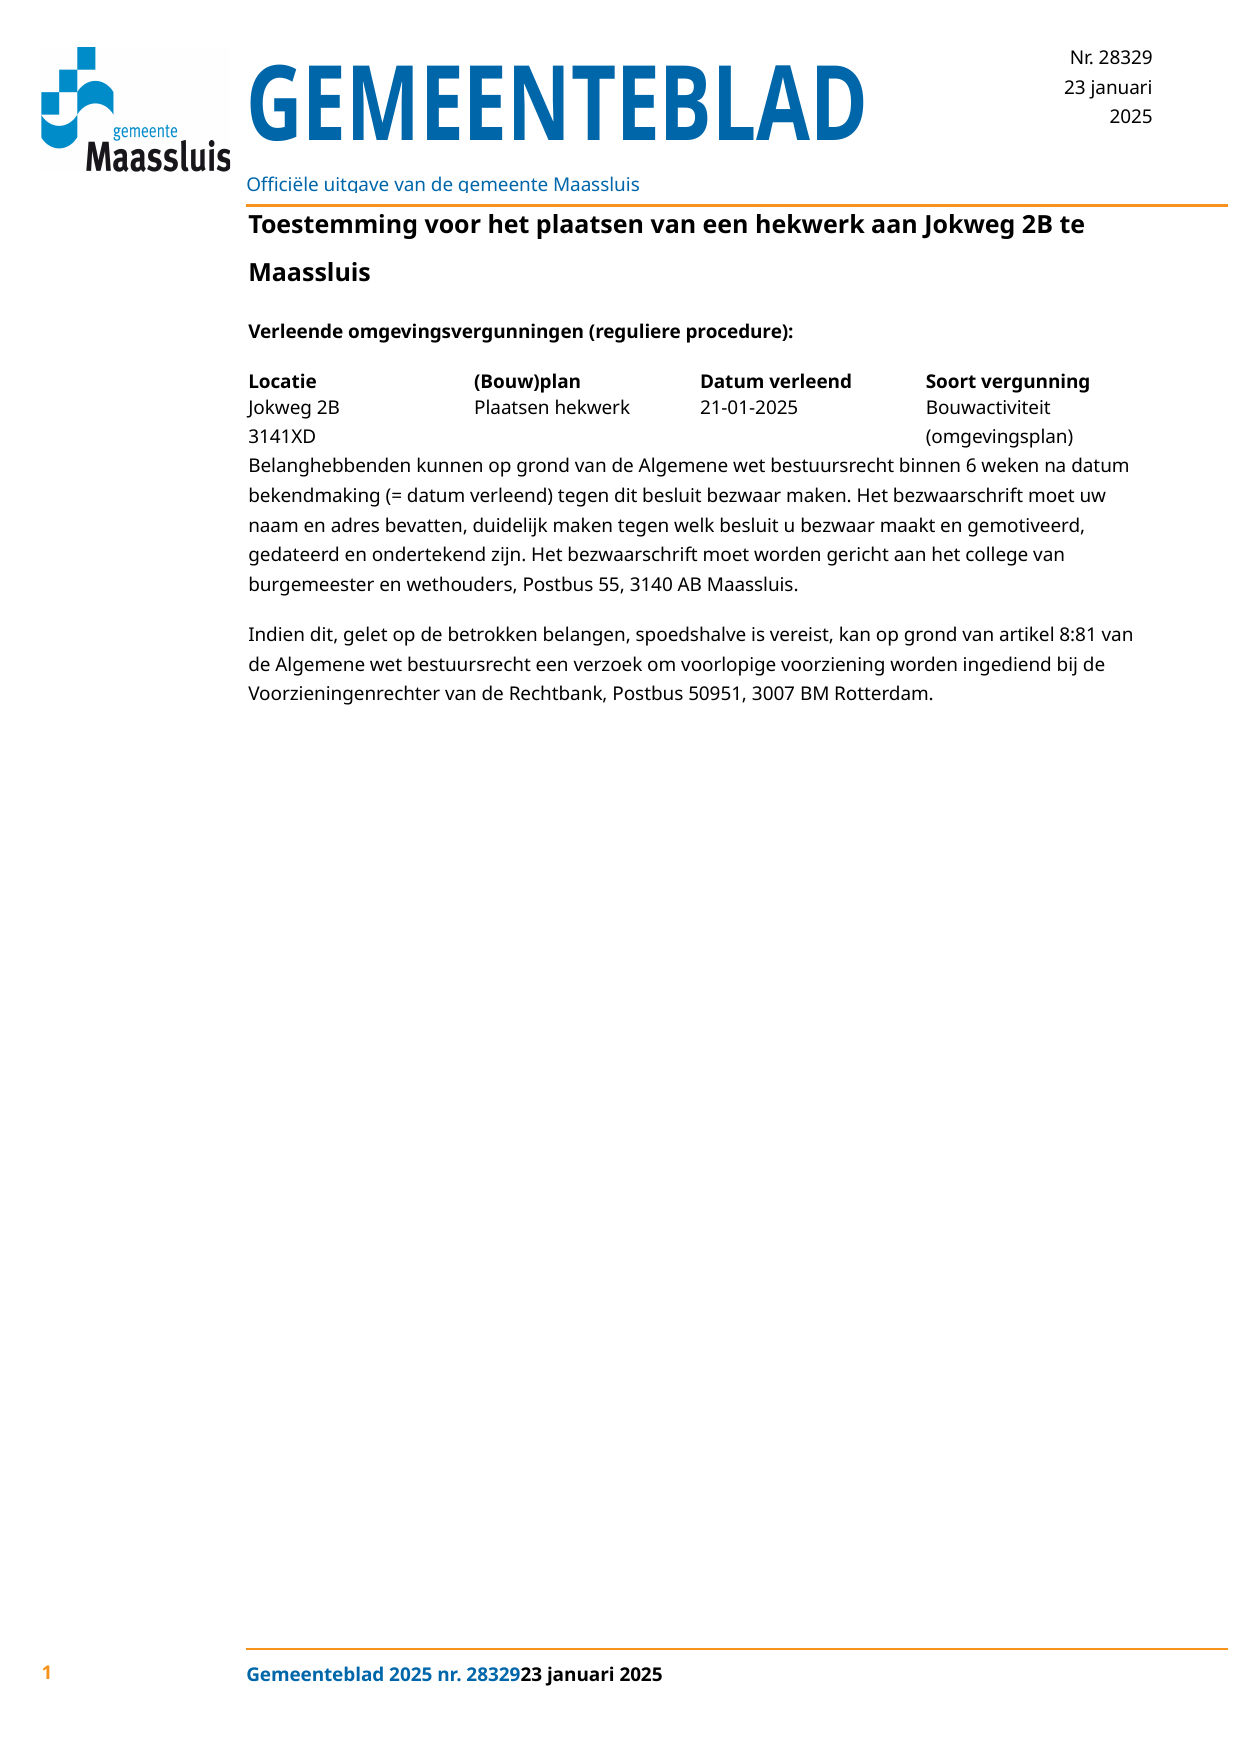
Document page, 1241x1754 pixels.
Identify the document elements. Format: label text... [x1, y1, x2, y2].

text Verleende omgevingsvergunningen (reguliere procedure): [248, 318, 1152, 344]
table_header Datum verleend [700, 369, 926, 394]
text Belanghebbenden kunnen op grond van de Algemene wet bestuursrecht binnen 6 weken na datum bekendmaking (= datum verleend) tegen dit besluit bezwaar maken. Het bezwaarschrift moet uw naam en adres bevatten, duidelijk maken tegen welk besluit u bezwaar maakt en gemotiveerd, gedateerd en ondertekend zijn. Het bezwaarschrift moet worden gericht aan het college van burgemeester en wethouders, Postbus 55, 3140 AB Maassluis. [248, 453, 1152, 597]
table_header Locatie [248, 369, 474, 394]
table_cell Bouwactiviteit (omgevingsplan) [926, 394, 1152, 449]
text Toestemming voor het plaatsen van een hekwerk aan Jokweg 2B te Maassluis [248, 207, 1152, 288]
table_cell Jokweg 2B 3141XD [248, 394, 474, 449]
table_header (Bouw)plan [474, 369, 700, 394]
picture [41, 47, 231, 172]
picture [41, 47, 77, 92]
table_header Soort vergunning [926, 369, 1152, 394]
table_cell Plaatsen hekwerk [474, 394, 700, 449]
text Indien dit, gelet op de betrokken belangen, spoedshalve is vereist, kan op grond van artikel 8:81 van de Algemene wet bestuursrecht een verzoek om voorlopige voorziening worden ingediend bij de Voorzieningenrechter van de Rechtbank, Postbus 50951, 3007 BM Rotterdam. [248, 621, 1152, 706]
table_cell 21-01-2025 [700, 394, 926, 449]
